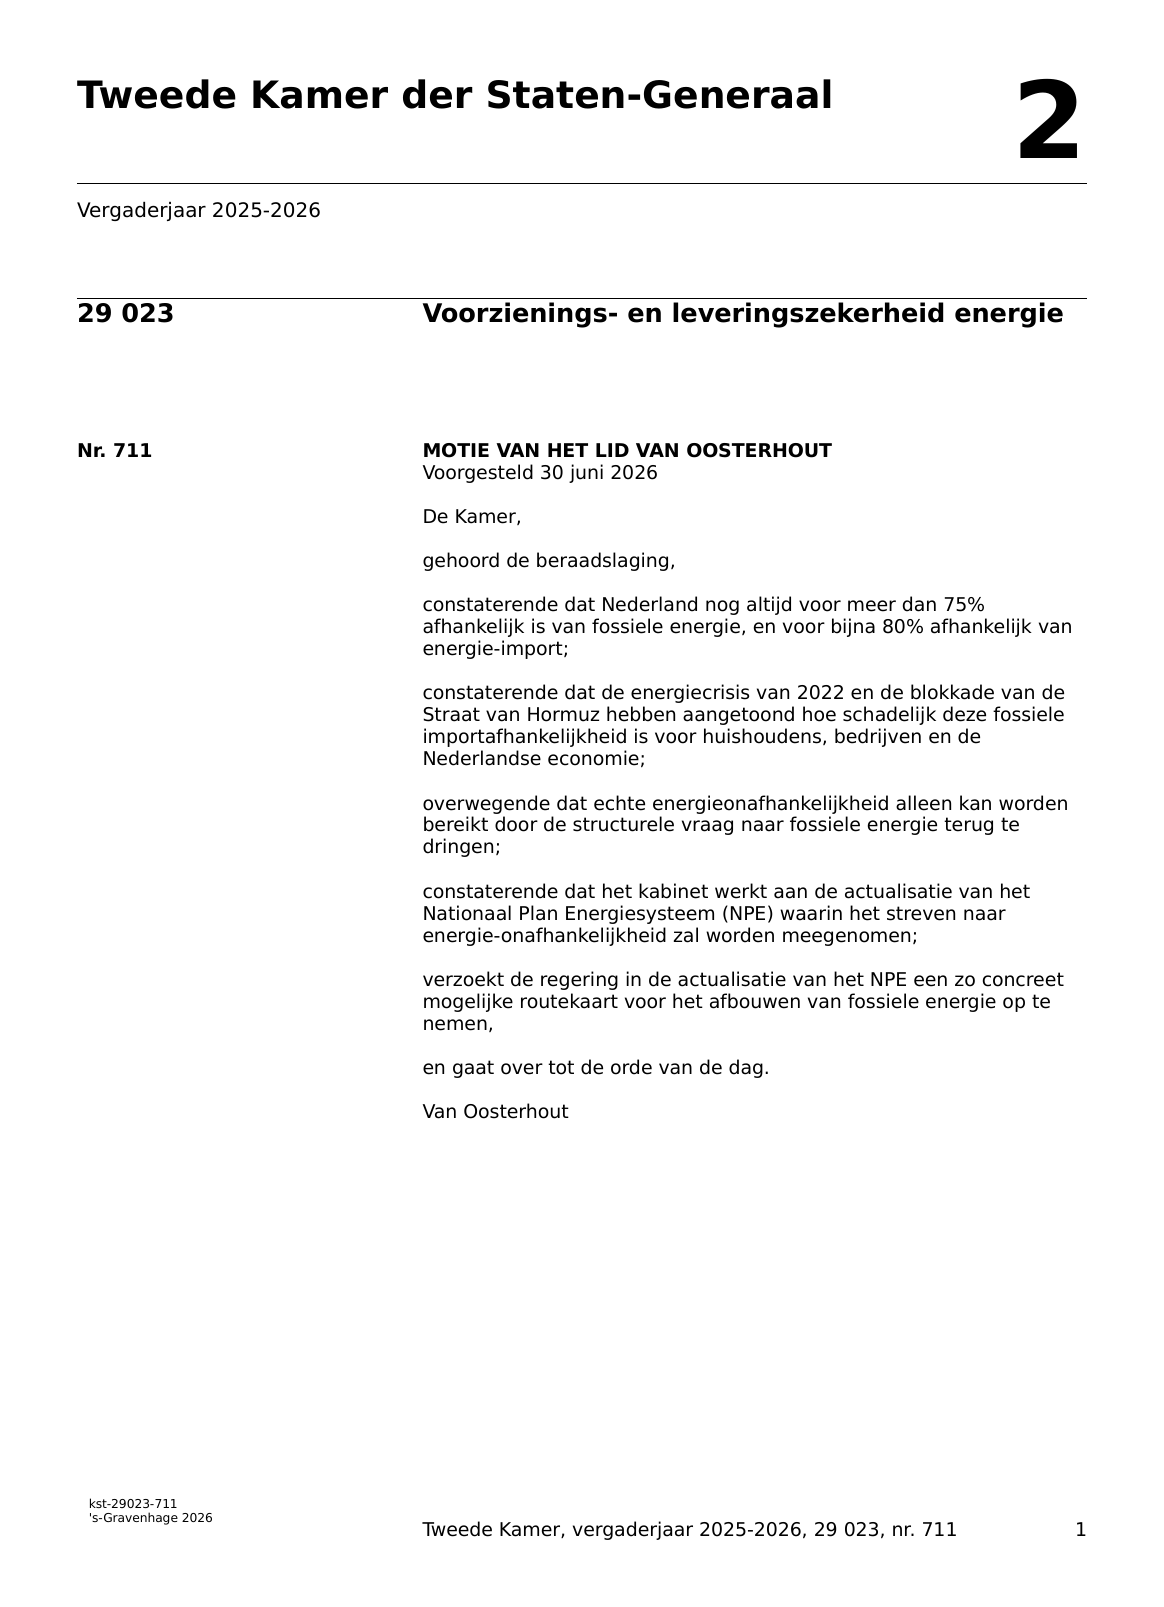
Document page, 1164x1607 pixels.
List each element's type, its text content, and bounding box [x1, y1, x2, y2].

subtitle Nr. 711 MOTIE VAN HET LID VAN OOSTERHOUT [77, 440, 1087, 462]
text gehoord de beraadslaging, [422, 550, 1087, 572]
text overwegende dat echte energieonafhankelijkheid alleen kan worden bereikt door de structurele vraag naar fossiele energie terug te dringen; [422, 792, 1087, 858]
subtitle 29 023 Voorzienings- en leveringszekerheid energie [77, 299, 1087, 329]
text De Kamer, [422, 506, 1087, 528]
text constaterende dat Nederland nog altijd voor meer dan 75% afhankelijk is van fossiele energie, en voor bijna 80% afhankelijk van energie-import; [422, 594, 1087, 660]
text en gaat over tot de orde van de dag. [422, 1057, 1087, 1079]
text Voorgesteld 30 juni 2026 [422, 462, 1087, 484]
text verzoekt de regering in de actualisatie van het NPE een zo concreet mogelijke routekaart voor het afbouwen van fossiele energie op te nemen, [422, 969, 1087, 1034]
table_header 2 [886, 59, 1087, 183]
text kst-29023-711 [88, 1497, 323, 1511]
table_header Tweede Kamer der Staten-Generaal [77, 59, 886, 183]
text constaterende dat de energiecrisis van 2022 en de blokkade van de Straat van Hormuz hebben aangetoond hoe schadelijk deze fossiele importafhankelijkheid is voor huishoudens, bedrijven en de Nederlandse economie; [422, 682, 1087, 770]
table_cell Vergaderjaar 2025-2026 [77, 184, 1087, 298]
text 's-Gravenhage 2026 [88, 1511, 323, 1525]
text constaterende dat het kabinet werkt aan de actualisatie van het Nationaal Plan Energiesysteem (NPE) waarin het streven naar energie-onafhankelijkheid zal worden meegenomen; [422, 881, 1087, 946]
text Van Oosterhout [422, 1101, 1087, 1123]
